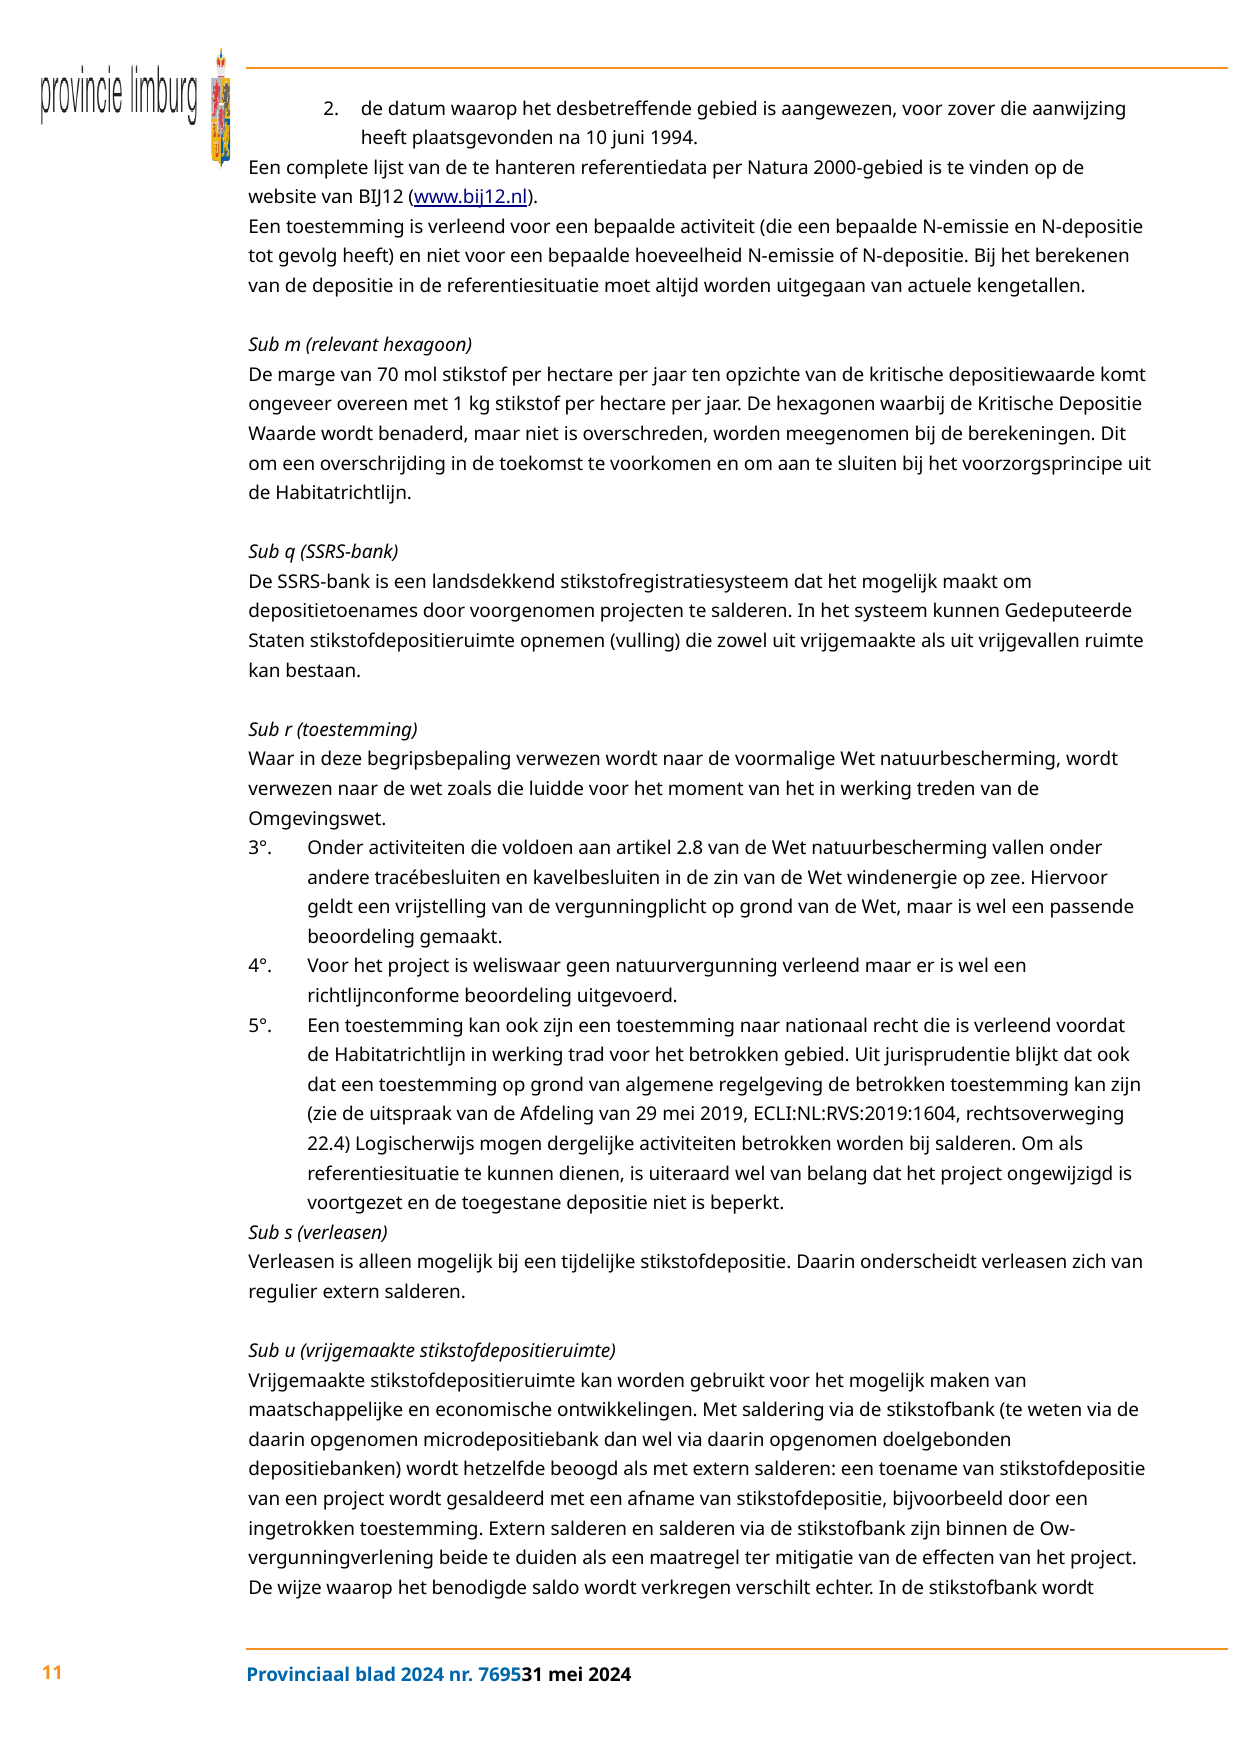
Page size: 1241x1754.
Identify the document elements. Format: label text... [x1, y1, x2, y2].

list Onder activiteiten die voldoen aan artikel 2.8 van de Wet natuurbescherming vallen onder andere tracébesluiten en kavelbesluiten in de zin van de Wet windenergie op zee. Hiervoor geldt een vrijstelling van de vergunningplicht op grond van de Wet, maar is wel een passende beoordeling gemaakt. [248, 834, 1152, 949]
list Een toestemming kan ook zijn een toestemming naar nationaal recht die is verleend voordat de Habitatrichtlijn in werking trad voor het betrokken gebied. Uit jurisprudentie blijkt dat ook dat een toestemming op grond van algemene regelgeving de betrokken toestemming kan zijn (zie de uitspraak van de Afdeling van 29 mei 2019, ECLI:NL:RVS:2019:1604, rechtsoverweging 22.4) Logischerwijs mogen dergelijke activiteiten betrokken worden bij salderen. Om als referentiesituatie te kunnen dienen, is uiteraard wel van belang dat het project ongewijzigd is voortgezet en de toegestane depositie niet is beperkt. [248, 1012, 1152, 1215]
text Sub r (toestemming) [248, 716, 1152, 742]
text Sub q (SSRS-bank) [248, 538, 1152, 564]
text Sub m (relevant hexagoon) [248, 331, 1152, 357]
text De marge van 70 mol stikstof per hectare per jaar ten opzichte van de kritische depositiewaarde komt ongeveer overeen met 1 kg stikstof per hectare per jaar. De hexagonen waarbij de Kritische Depositie Waarde wordt benaderd, maar niet is overschreden, worden meegenomen bij de berekeningen. Dit om een overschrijding in de toekomst te voorkomen en om aan te sluiten bij het voorzorgsprincipe uit de Habitatrichtlijn. [248, 361, 1152, 505]
text Sub u (vrijgemaakte stikstofdepositieruimte) [248, 1337, 1152, 1363]
text Vrijgemaakte stikstofdepositieruimte kan worden gebruikt voor het mogelijk maken van maatschappelijke en economische ontwikkelingen. Met saldering via de stikstofbank (te weten via de daarin opgenomen microdepositiebank dan wel via daarin opgenomen doelgebonden depositiebanken) wordt hetzelfde beoogd als met extern salderen: een toename van stikstofdepositie van een project wordt gesaldeerd met een afname van stikstofdepositie, bijvoorbeeld door een ingetrokken toestemming. Extern salderen en salderen via de stikstofbank zijn binnen de Ow-vergunningverlening beide te duiden als een maatregel ter mitigatie van de effecten van het project. De wijze waarop het benodigde saldo wordt verkregen verschilt echter. In de stikstofbank wordt [248, 1367, 1152, 1600]
picture [41, 47, 231, 172]
text Een toestemming is verleend voor een bepaalde activiteit (die een bepaalde N-emissie en N-depositie tot gevolg heeft) en niet voor een bepaalde hoeveelheid N-emissie of N-depositie. Bij het berekenen van de depositie in de referentiesituatie moet altijd worden uitgegaan van actuele kengetallen. [248, 213, 1152, 298]
list Voor het project is weliswaar geen natuurvergunning verleend maar er is wel een richtlijnconforme beoordeling uitgevoerd. [248, 953, 1152, 1008]
text Een complete lijst van de te hanteren referentiedata per Natura 2000-gebied is te vinden op de website van BIJ12 (www.bij12.nl). [248, 154, 1152, 209]
text Verleasen is alleen mogelijk bij een tijdelijke stikstofdepositie. Daarin onderscheidt verleasen zich van regulier extern salderen. [248, 1248, 1152, 1304]
list de datum waarop het desbetreffende gebied is aangewezen, voor zover die aanwijzing heeft plaatsgevonden na 10 juni 1994. [323, 95, 1152, 150]
text Sub s (verleasen) [248, 1219, 1152, 1245]
text De SSRS-bank is een landsdekkend stikstofregistratiesysteem dat het mogelijk maakt om depositietoenames door voorgenomen projecten te salderen. In het systeem kunnen Gedeputeerde Staten stikstofdepositieruimte opnemen (vulling) die zowel uit vrijgemaakte als uit vrijgevallen ruimte kan bestaan. [248, 568, 1152, 683]
text Waar in deze begripsbepaling verwezen wordt naar de voormalige Wet natuurbescherming, wordt verwezen naar de wet zoals die luidde voor het moment van het in werking treden van de Omgevingswet. [248, 746, 1152, 831]
